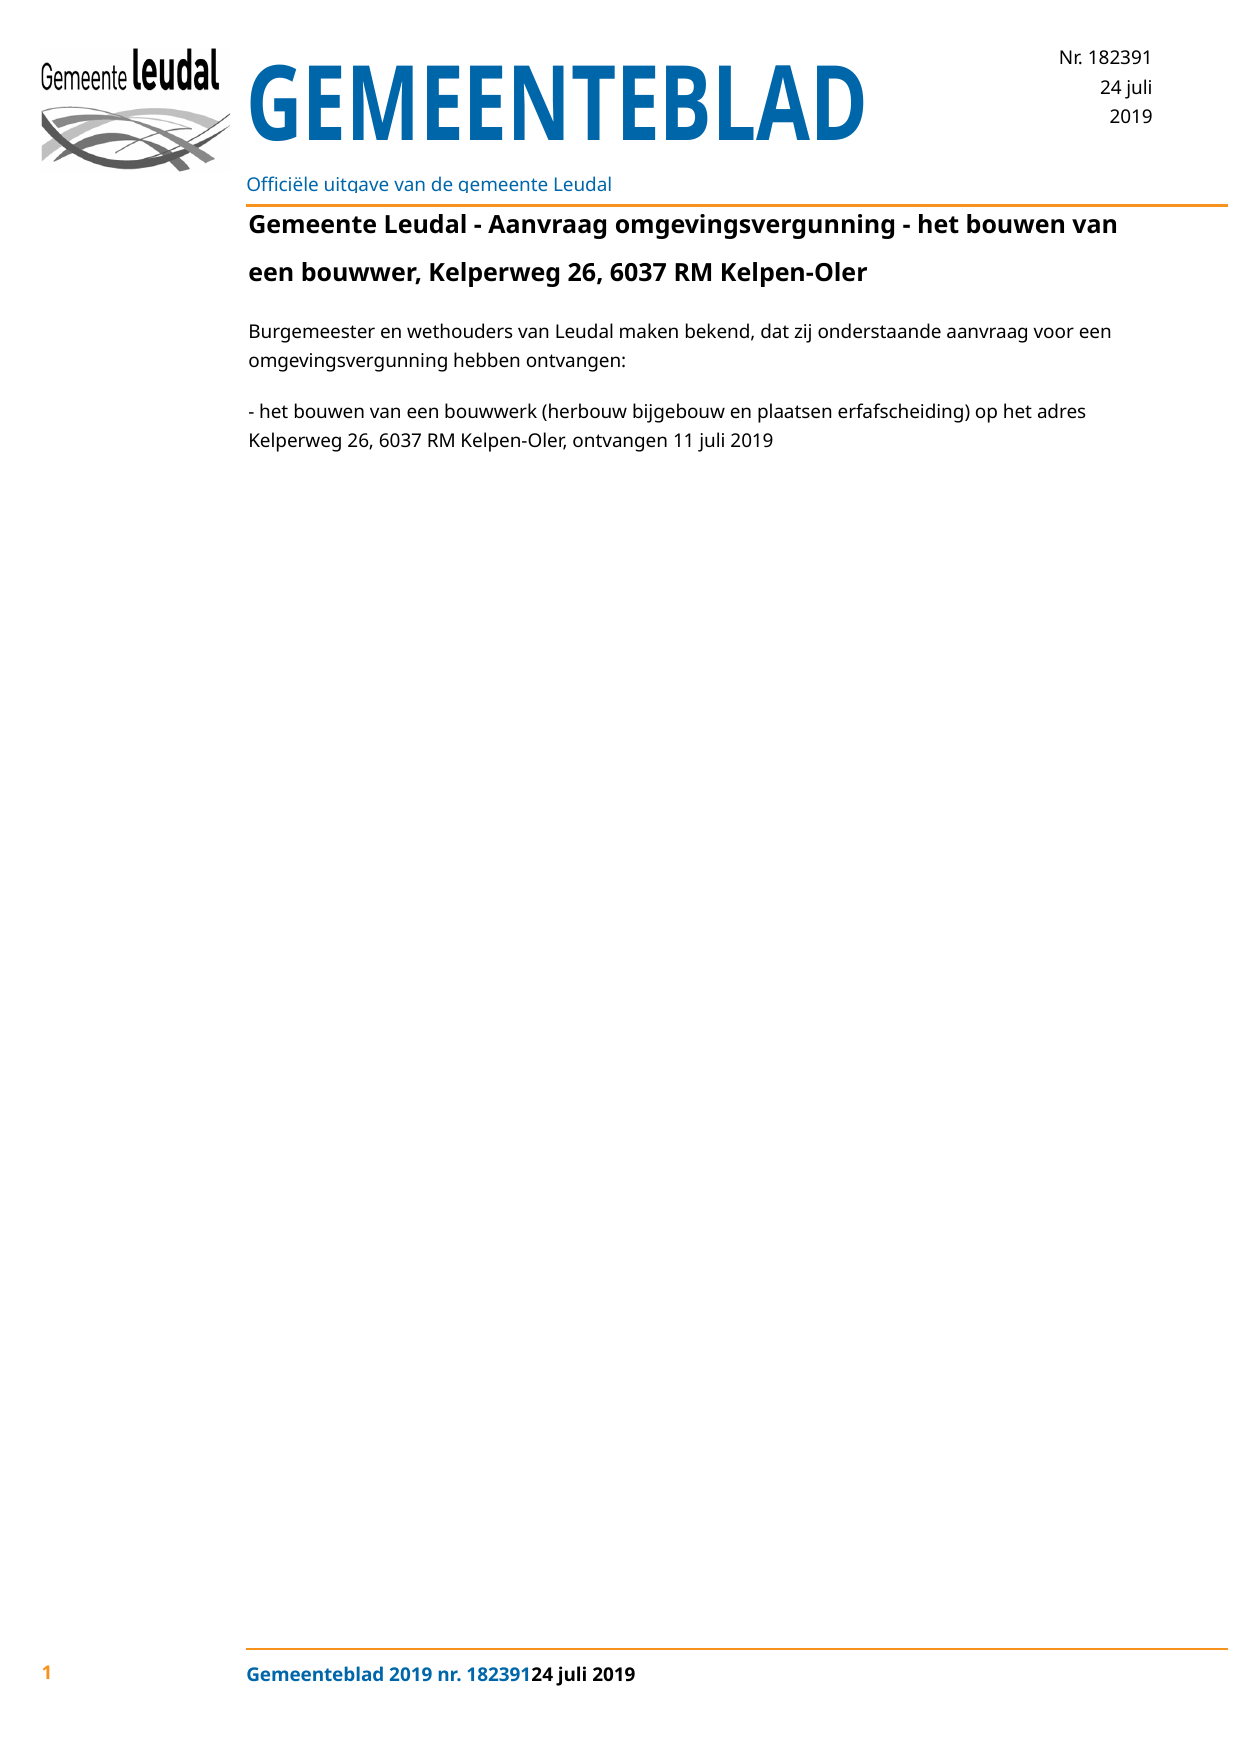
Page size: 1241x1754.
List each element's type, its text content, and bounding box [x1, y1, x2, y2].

picture [41, 47, 231, 172]
text Gemeente Leudal - Aanvraag omgevingsvergunning - het bouwen van een bouwwer, Kelperweg 26, 6037 RM Kelpen-Oler [248, 207, 1152, 288]
text - het bouwen van een bouwwerk (herbouw bijgebouw en plaatsen erfafscheiding) op het adres Kelperweg 26, 6037 RM Kelpen-Oler, ontvangen 11 juli 2019 [248, 398, 1152, 453]
text Burgemeester en wethouders van Leudal maken bekend, dat zij onderstaande aanvraag voor een omgevingsvergunning hebben ontvangen: [248, 318, 1152, 373]
